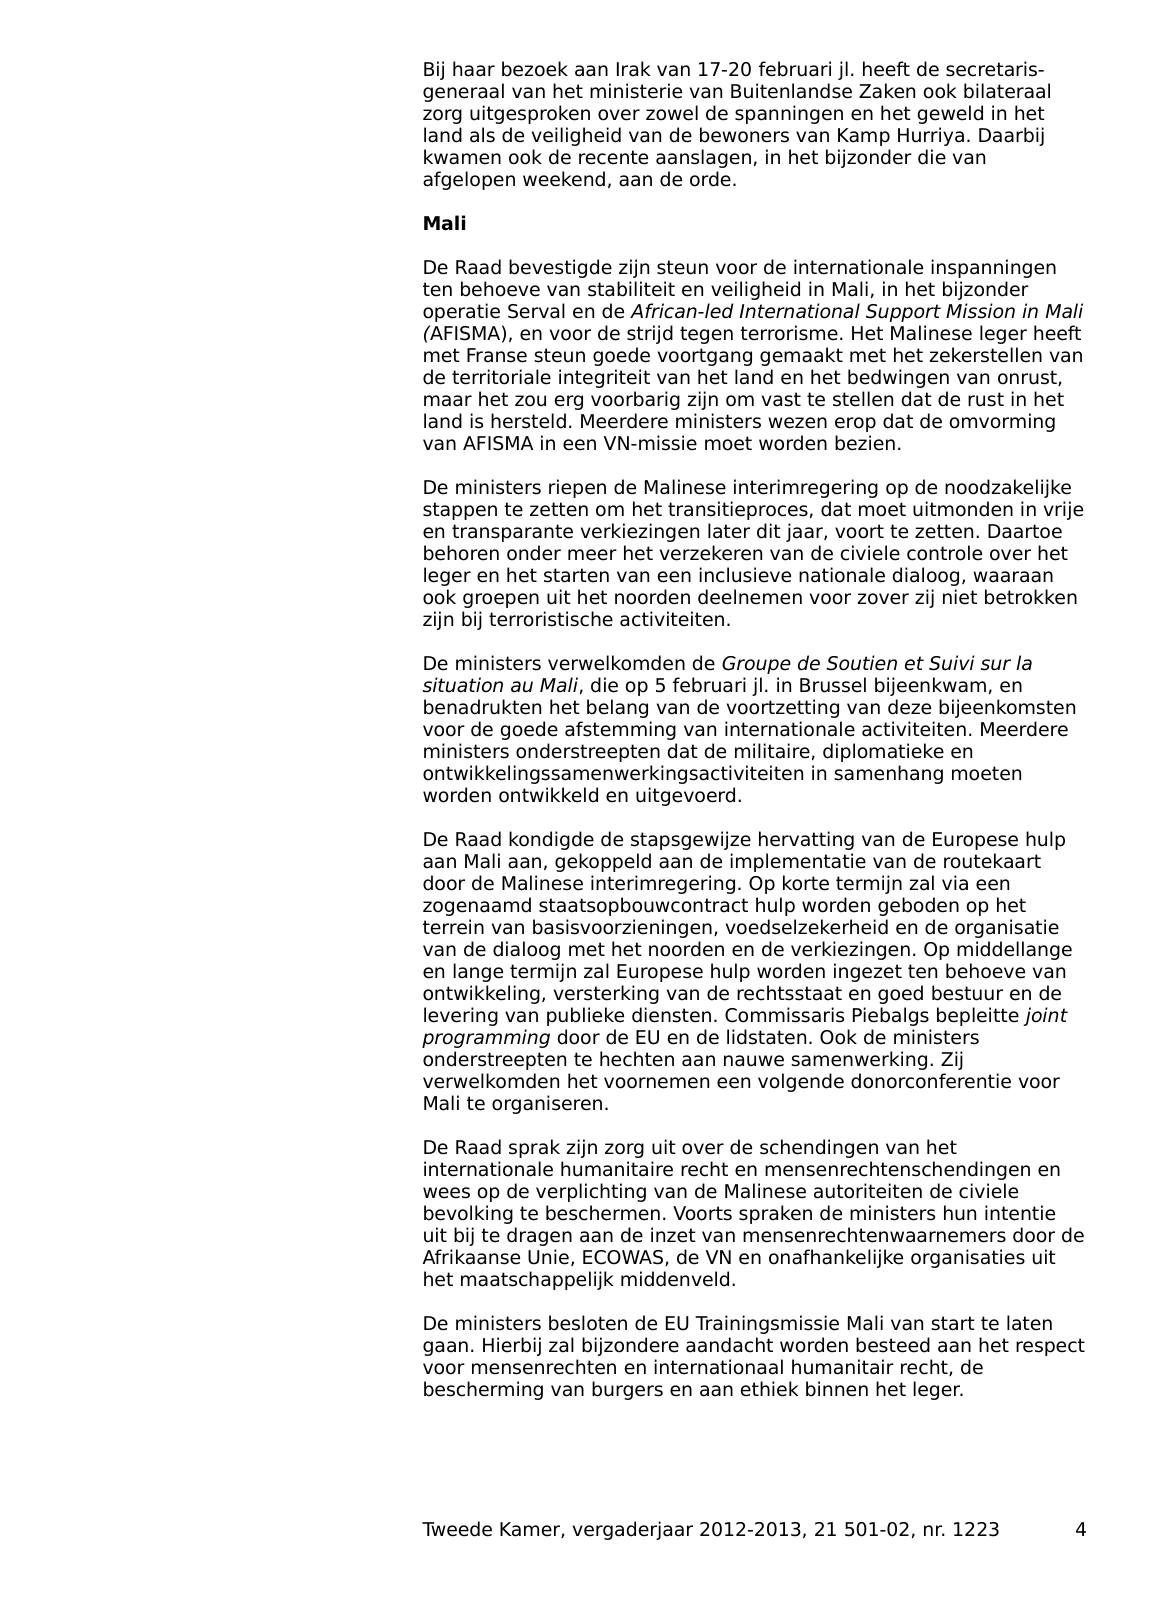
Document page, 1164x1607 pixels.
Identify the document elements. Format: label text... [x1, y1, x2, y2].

text De Raad bevestigde zijn steun voor de internationale inspanningen ten behoeve van stabiliteit en veiligheid in Mali, in het bijzonder operatie Serval en de African-led International Support Mission in Mali (AFISMA), en voor de strijd tegen terrorisme. Het Malinese leger heeft met Franse steun goede voortgang gemaakt met het zekerstellen van de territoriale integriteit van het land en het bedwingen van onrust, maar het zou erg voorbarig zijn om vast te stellen dat de rust in het land is hersteld. Meerdere ministers wezen erop dat de omvorming van AFISMA in een VN-missie moet worden bezien. [422, 257, 1087, 455]
subtitle Mali [422, 213, 1087, 235]
text De ministers verwelkomden de Groupe de Soutien et Suivi sur la situation au Mali, die op 5 februari jl. in Brussel bijeenkwam, en benadrukten het belang van de voortzetting van deze bijeenkomsten voor de goede afstemming van internationale activiteiten. Meerdere ministers onderstreepten dat de militaire, diplomatieke en ontwikkelingssamenwerkingsactiviteiten in samenhang moeten worden ontwikkeld en uitgevoerd. [422, 653, 1087, 807]
text De Raad sprak zijn zorg uit over de schendingen van het internationale humanitaire recht en mensenrechtenschendingen en wees op de verplichting van de Malinese autoriteiten de civiele bevolking te beschermen. Voorts spraken de ministers hun intentie uit bij te dragen aan de inzet van mensenrechtenwaarnemers door de Afrikaanse Unie, ECOWAS, de VN en onafhankelijke organisaties uit het maatschappelijk middenveld. [422, 1137, 1087, 1291]
text Bij haar bezoek aan Irak van 17-20 februari jl. heeft de secretaris-generaal van het ministerie van Buitenlandse Zaken ook bilateraal zorg uitgesproken over zowel de spanningen en het geweld in het land als de veiligheid van de bewoners van Kamp Hurriya. Daarbij kwamen ook de recente aanslagen, in het bijzonder die van afgelopen weekend, aan de orde. [422, 59, 1087, 191]
text De Raad kondigde de stapsgewijze hervatting van de Europese hulp aan Mali aan, gekoppeld aan de implementatie van de routekaart door de Malinese interimregering. Op korte termijn zal via een zogenaamd staatsopbouwcontract hulp worden geboden op het terrein van basisvoorzieningen, voedselzekerheid en de organisatie van de dialoog met het noorden en de verkiezingen. Op middellange en lange termijn zal Europese hulp worden ingezet ten behoeve van ontwikkeling, versterking van de rechtsstaat en goed bestuur en de levering van publieke diensten. Commissaris Piebalgs bepleitte joint programming door de EU en de lidstaten. Ook de ministers onderstreepten te hechten aan nauwe samenwerking. Zij verwelkomden het voornemen een volgende donorconferentie voor Mali te organiseren. [422, 829, 1087, 1115]
text De ministers besloten de EU Trainingsmissie Mali van start te laten gaan. Hierbij zal bijzondere aandacht worden besteed aan het respect voor mensenrechten en internationaal humanitair recht, de bescherming van burgers en aan ethiek binnen het leger. [422, 1313, 1087, 1401]
text De ministers riepen de Malinese interimregering op de noodzakelijke stappen te zetten om het transitieproces, dat moet uitmonden in vrije en transparante verkiezingen later dit jaar, voort te zetten. Daartoe behoren onder meer het verzekeren van de civiele controle over het leger en het starten van een inclusieve nationale dialoog, waaraan ook groepen uit het noorden deelnemen voor zover zij niet betrokken zijn bij terroristische activiteiten. [422, 477, 1087, 631]
